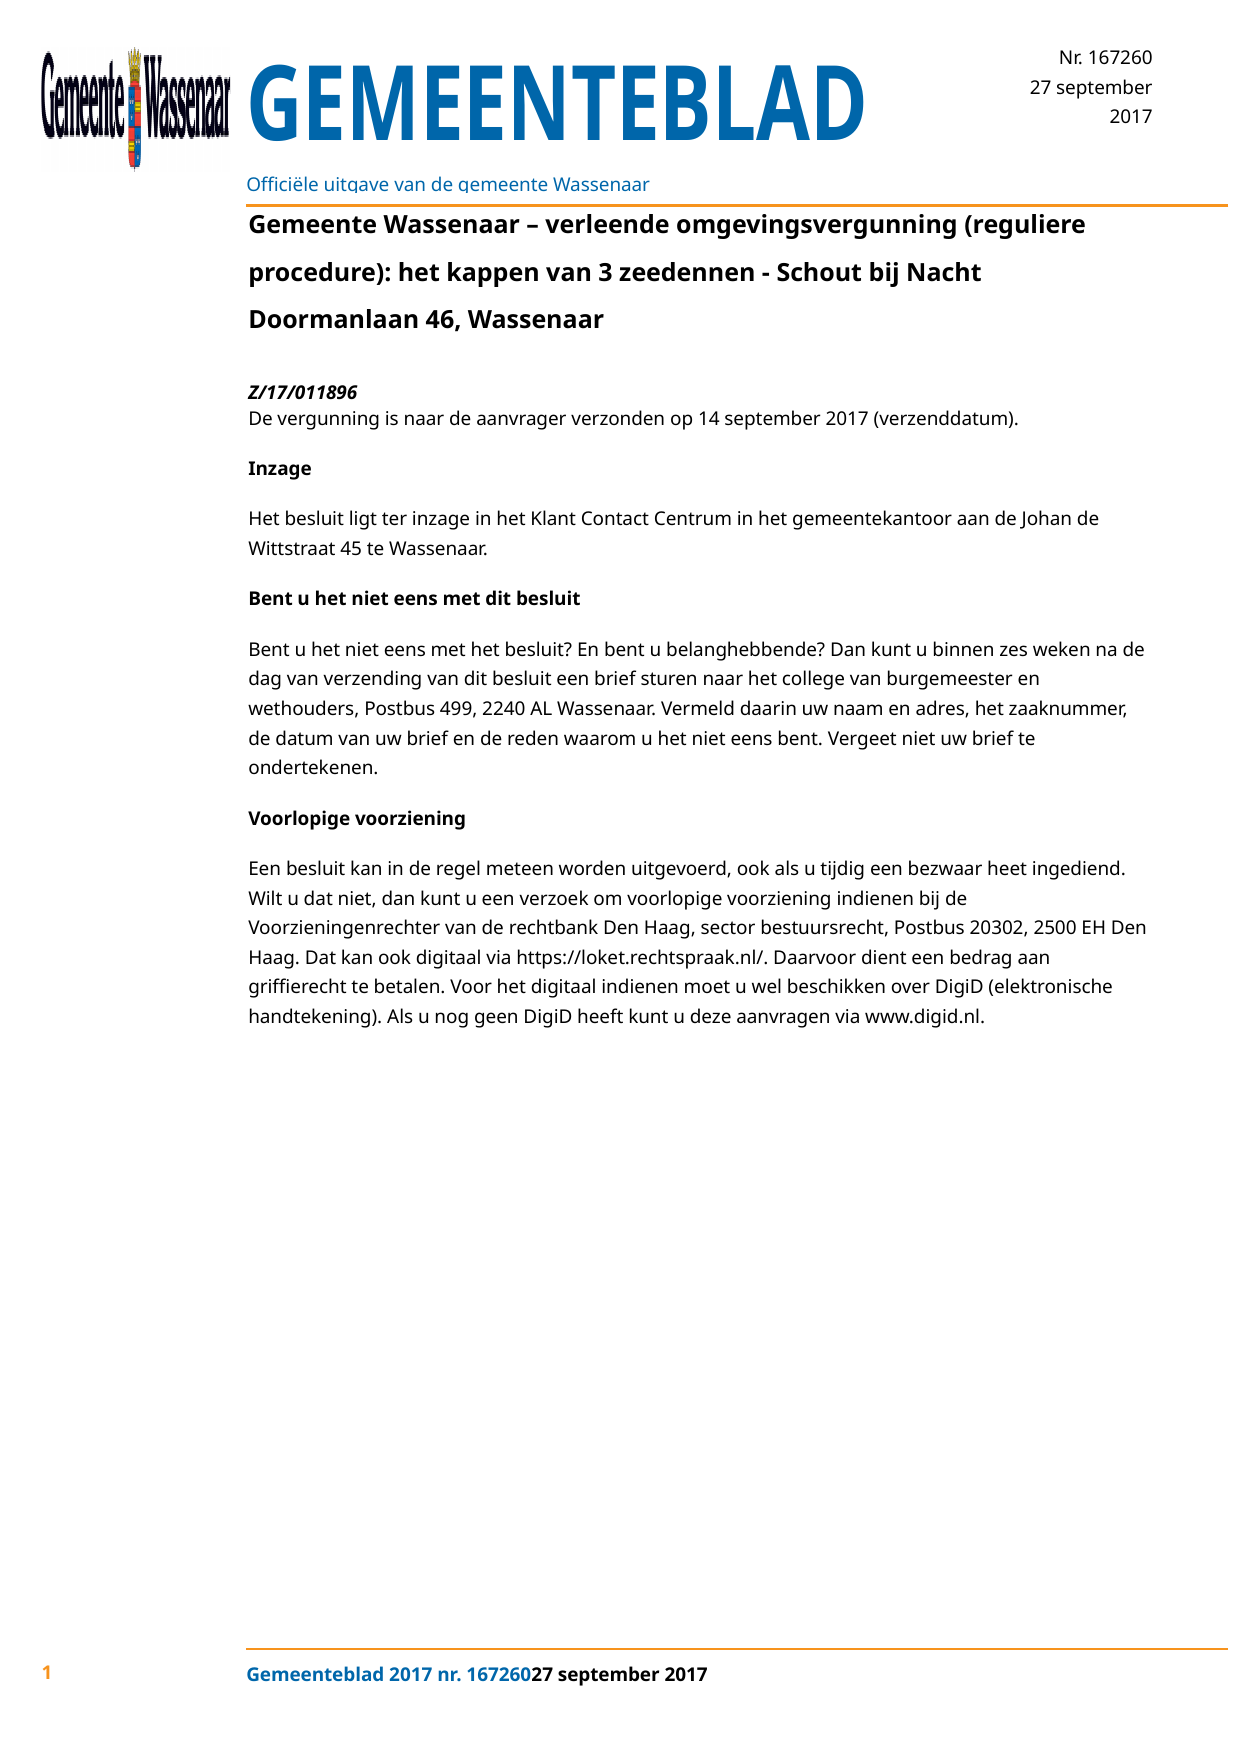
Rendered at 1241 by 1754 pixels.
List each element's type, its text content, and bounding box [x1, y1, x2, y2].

text De vergunning is naar de aanvrager verzonden op 14 september 2017 (verzenddatum). [248, 405, 1152, 431]
text Voorlopige voorziening [248, 805, 1152, 831]
text Inzage [248, 455, 1152, 481]
text Z/17/011896 [248, 379, 1152, 405]
text Bent u het niet eens met dit besluit [248, 586, 1152, 611]
text Bent u het niet eens met het besluit? En bent u belanghebbende? Dan kunt u binnen zes weken na de dag van verzending van dit besluit een brief sturen naar het college van burgemeester en wethouders, Postbus 499, 2240 AL Wassenaar. Vermeld daarin uw naam en adres, het zaaknummer, de datum van uw brief en de reden waarom u het niet eens bent. Vergeet niet uw brief te ondertekenen. [248, 636, 1152, 780]
text Gemeente Wassenaar – verleende omgevingsvergunning (reguliere procedure): het kappen van 3 zeedennen - Schout bij Nacht Doormanlaan 46, Wassenaar [248, 207, 1152, 336]
text Het besluit ligt ter inzage in het Klant Contact Centrum in het gemeentekantoor aan de Johan de Wittstraat 45 te Wassenaar. [248, 506, 1152, 561]
picture [41, 47, 231, 172]
text Een besluit kan in de regel meteen worden uitgevoerd, ook als u tijdig een bezwaar heet ingediend. Wilt u dat niet, dan kunt u een verzoek om voorlopige voorziening indienen bij de Voorzieningenrechter van de rechtbank Den Haag, sector bestuursrecht, Postbus 20302, 2500 EH Den Haag. Dat kan ook digitaal via https://loket.rechtspraak.nl/. Daarvoor dient een bedrag aan griffierecht te betalen. Voor het digitaal indienen moet u wel beschikken over DigiD (elektronische handtekening). Als u nog geen DigiD heeft kunt u deze aanvragen via www.digid.nl. [248, 855, 1152, 1029]
